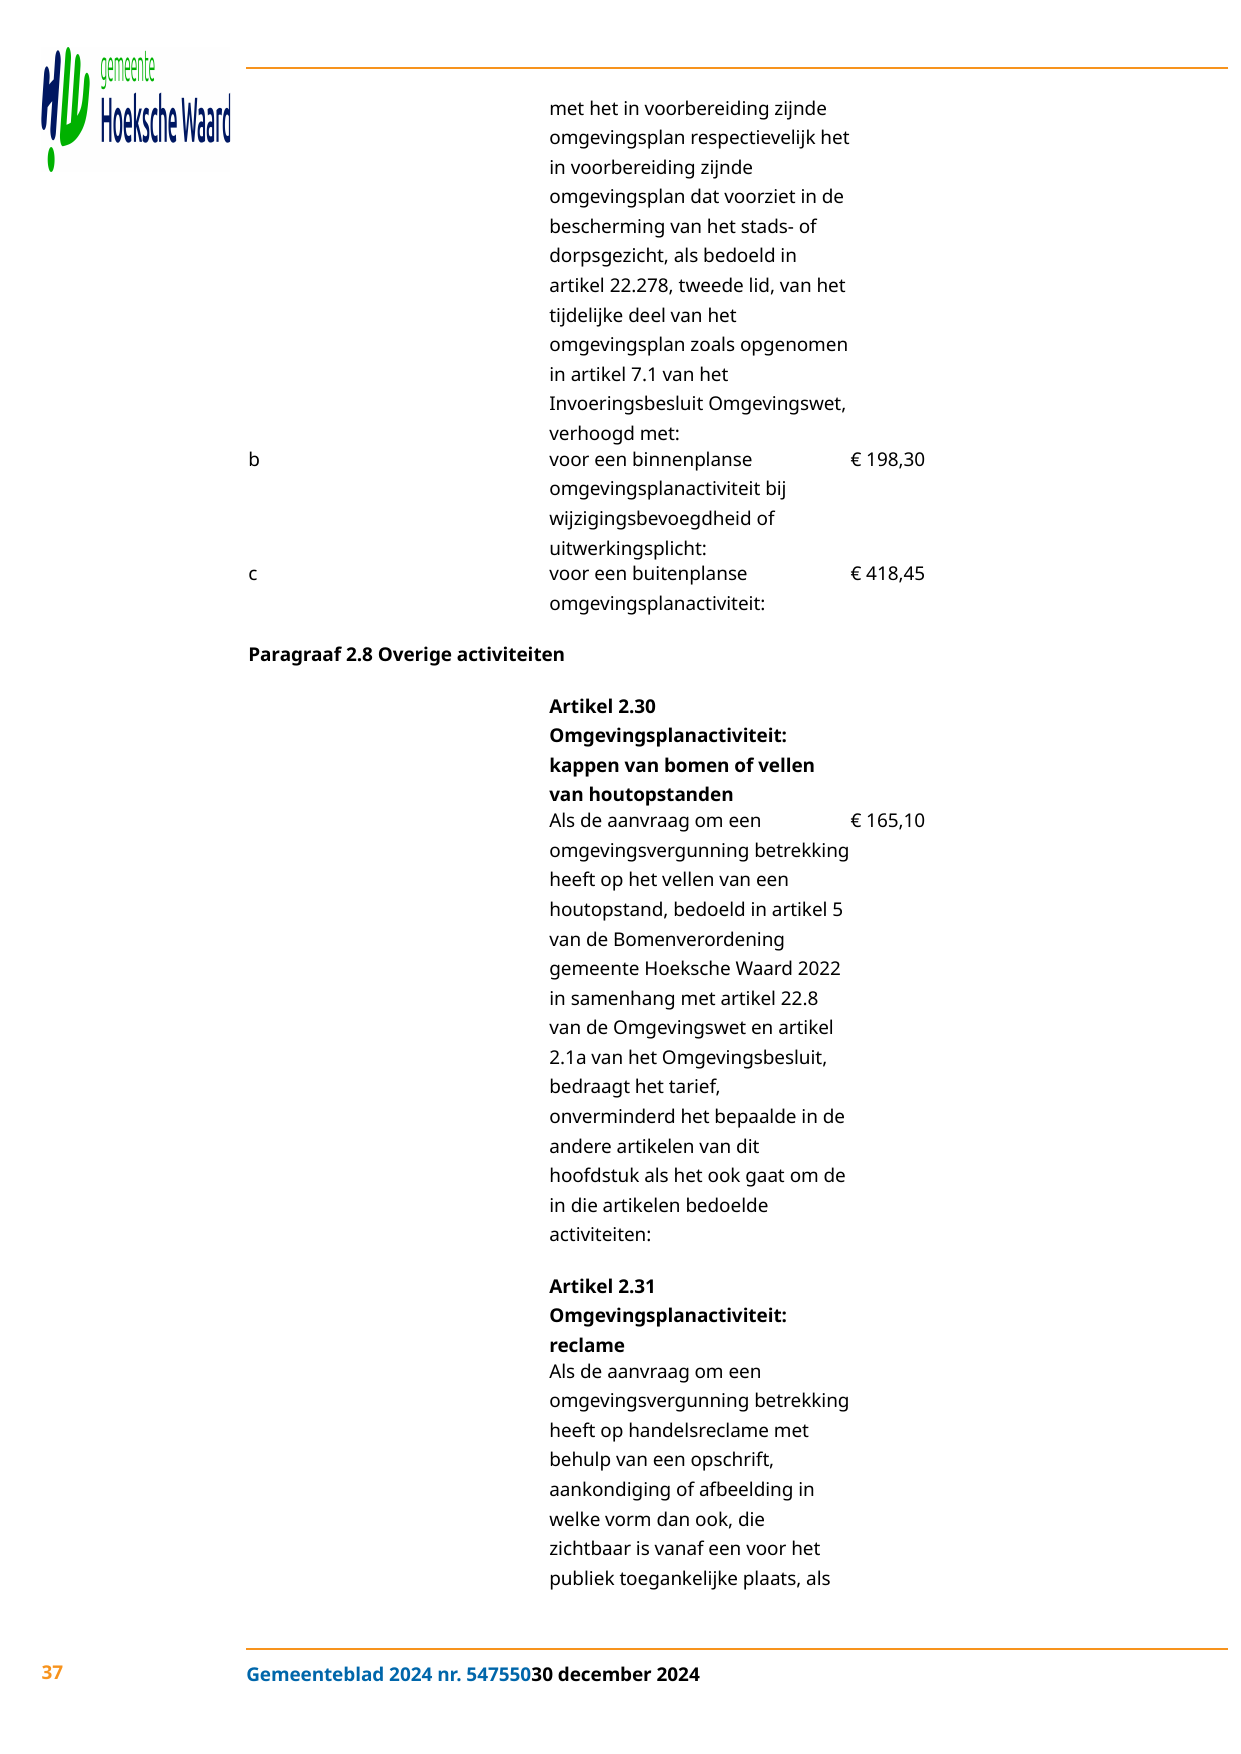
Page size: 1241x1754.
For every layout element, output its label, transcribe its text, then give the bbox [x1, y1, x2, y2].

table_cell b [248, 446, 549, 560]
table_cell Artikel 2.31 Omgevingsplanactiviteit: reclame [549, 1273, 850, 1358]
table_cell voor een buitenplanse omgevingsplanactiviteit: [549, 560, 850, 616]
table_cell [850, 1358, 1152, 1591]
table_cell [850, 693, 1152, 807]
table_cell [549, 1247, 850, 1273]
table_cell € 418,45 [850, 560, 1152, 616]
table_cell € 198,30 [850, 446, 1152, 560]
table_cell € 165,10 [850, 808, 1152, 1247]
table_cell [248, 1358, 549, 1591]
table_cell [850, 95, 1152, 446]
table_cell [248, 1247, 549, 1273]
picture [41, 47, 231, 172]
table_cell [248, 808, 549, 1247]
table_cell [850, 1247, 1152, 1273]
table_cell c [248, 560, 549, 616]
table_cell [248, 693, 549, 807]
table_cell [248, 667, 1152, 693]
table_cell [850, 1273, 1152, 1358]
table_cell [248, 95, 549, 446]
table_cell Als de aanvraag om een omgevingsvergunning betrekking heeft op het vellen van een houtopstand, bedoeld in artikel 5 van de Bomenverordening gemeente Hoeksche Waard 2022 in samenhang met artikel 22.8 van de Omgevingswet en artikel 2.1a van het Omgevingsbesluit, bedraagt het tarief, onverminderd het bepaalde in de andere artikelen van dit hoofdstuk als het ook gaat om de in die artikelen bedoelde activiteiten: [549, 808, 850, 1247]
table_cell [248, 616, 1152, 641]
table_cell Als de aanvraag om een omgevingsvergunning betrekking heeft op handelsreclame met behulp van een opschrift, aankondiging of afbeelding in welke vorm dan ook, die zichtbaar is vanaf een voor het publiek toegankelijke plaats, als [549, 1358, 850, 1591]
table_cell [248, 1273, 549, 1358]
table_cell Artikel 2.30 Omgevingsplanactiviteit: kappen van bomen of vellen van houtopstanden [549, 693, 850, 807]
table_cell voor een binnenplanse omgevingsplanactiviteit bij wijzigingsbevoegdheid of uitwerkingsplicht: [549, 446, 850, 560]
table_cell met het in voorbereiding zijnde omgevingsplan respectievelijk het in voorbereiding zijnde omgevingsplan dat voorziet in de bescherming van het stads- of dorpsgezicht, als bedoeld in artikel 22.278, tweede lid, van het tijdelijke deel van het omgevingsplan zoals opgenomen in artikel 7.1 van het Invoeringsbesluit Omgevingswet, verhoogd met: [549, 95, 850, 446]
table_cell Paragraaf 2.8 Overige activiteiten [248, 641, 1152, 667]
